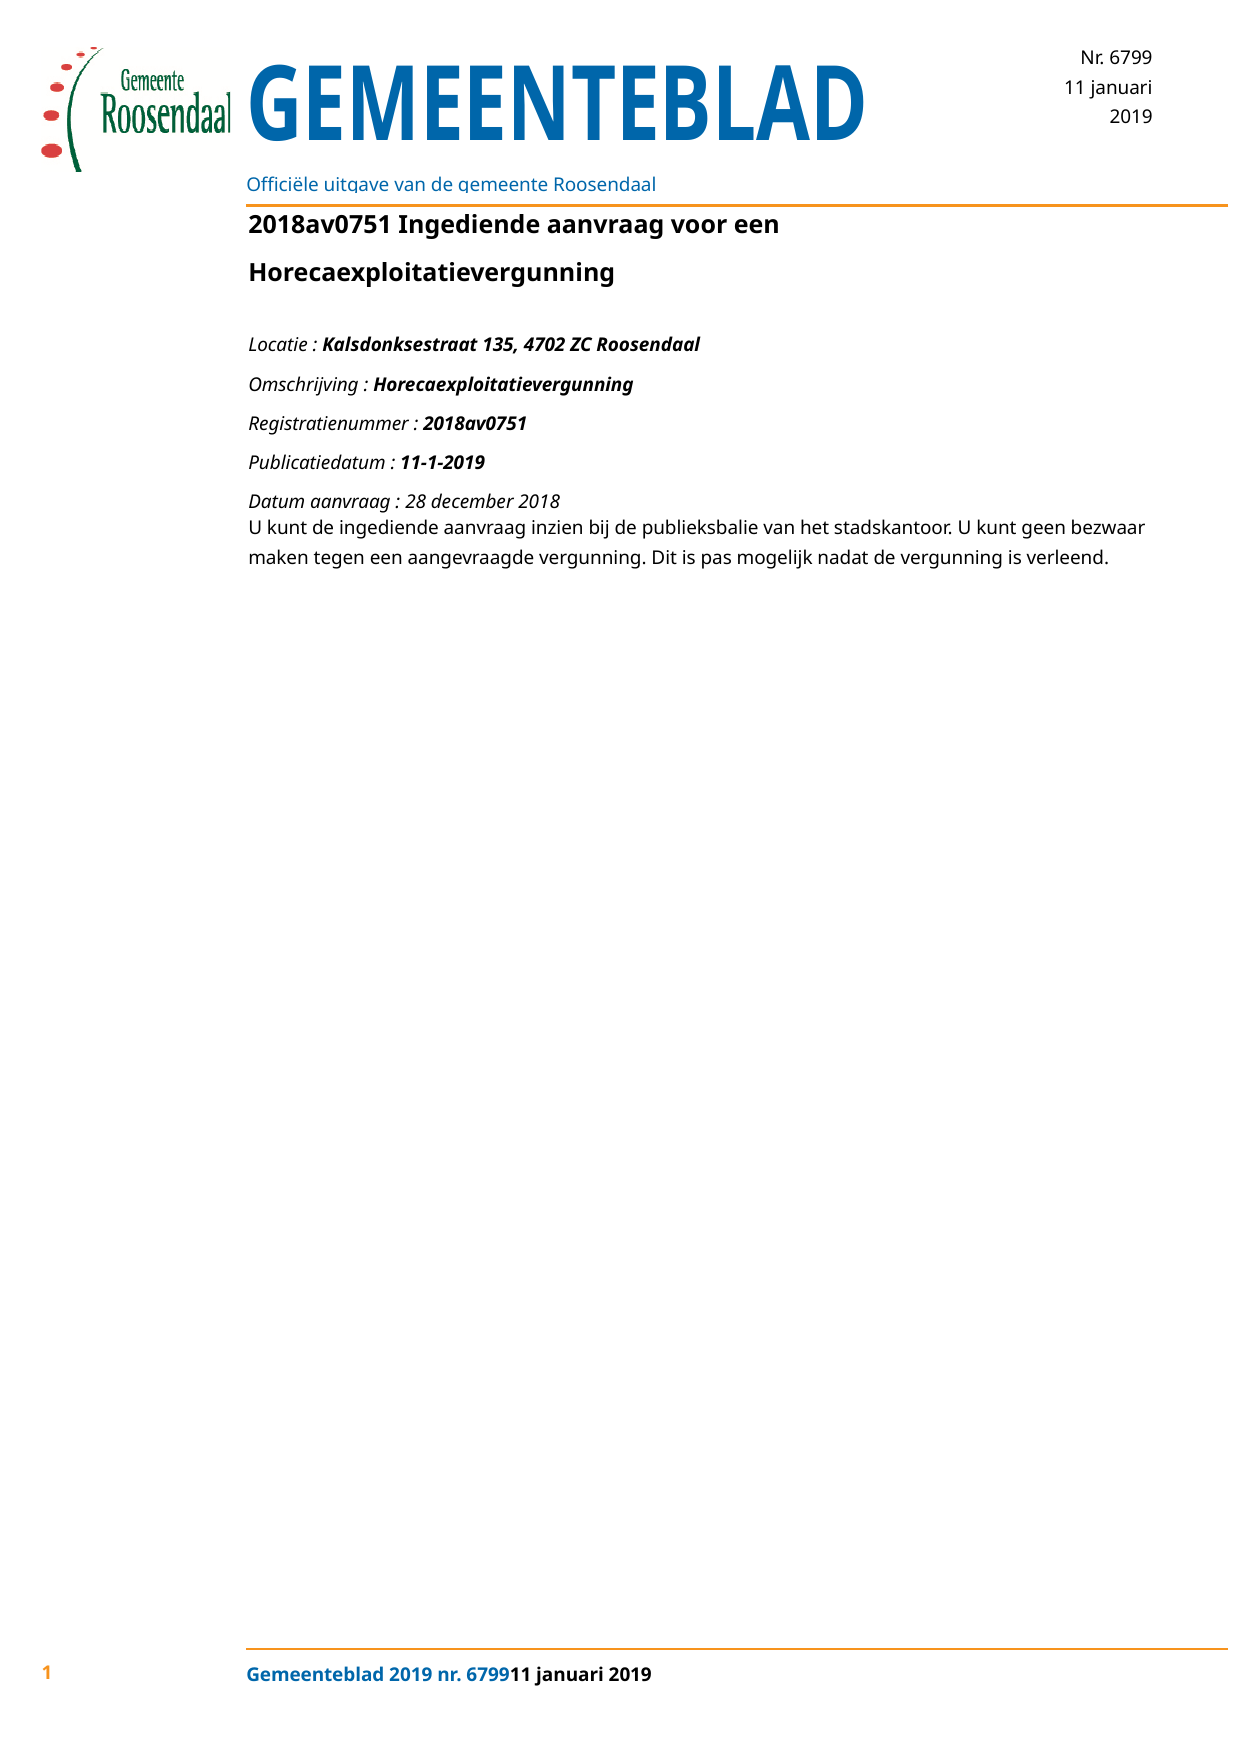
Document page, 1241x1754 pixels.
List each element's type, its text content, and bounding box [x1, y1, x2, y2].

text U kunt de ingediende aanvraag inzien bij de publieksbalie van het stadskantoor. U kunt geen bezwaar maken tegen een aangevraagde vergunning. Dit is pas mogelijk nadat de vergunning is verleend. [248, 514, 1152, 569]
text Omschrijving : Horecaexploitatievergunning [248, 371, 1152, 396]
text Registratienummer : 2018av0751 [248, 410, 1152, 436]
text 2018av0751 Ingediende aanvraag voor een Horecaexploitatievergunning [248, 207, 1152, 288]
text Locatie : Kalsdonksestraat 135, 4702 ZC Roosendaal [248, 331, 1152, 357]
picture [41, 47, 231, 172]
text Datum aanvraag : 28 december 2018 [248, 488, 1152, 514]
text Publicatiedatum : 11-1-2019 [248, 449, 1152, 475]
